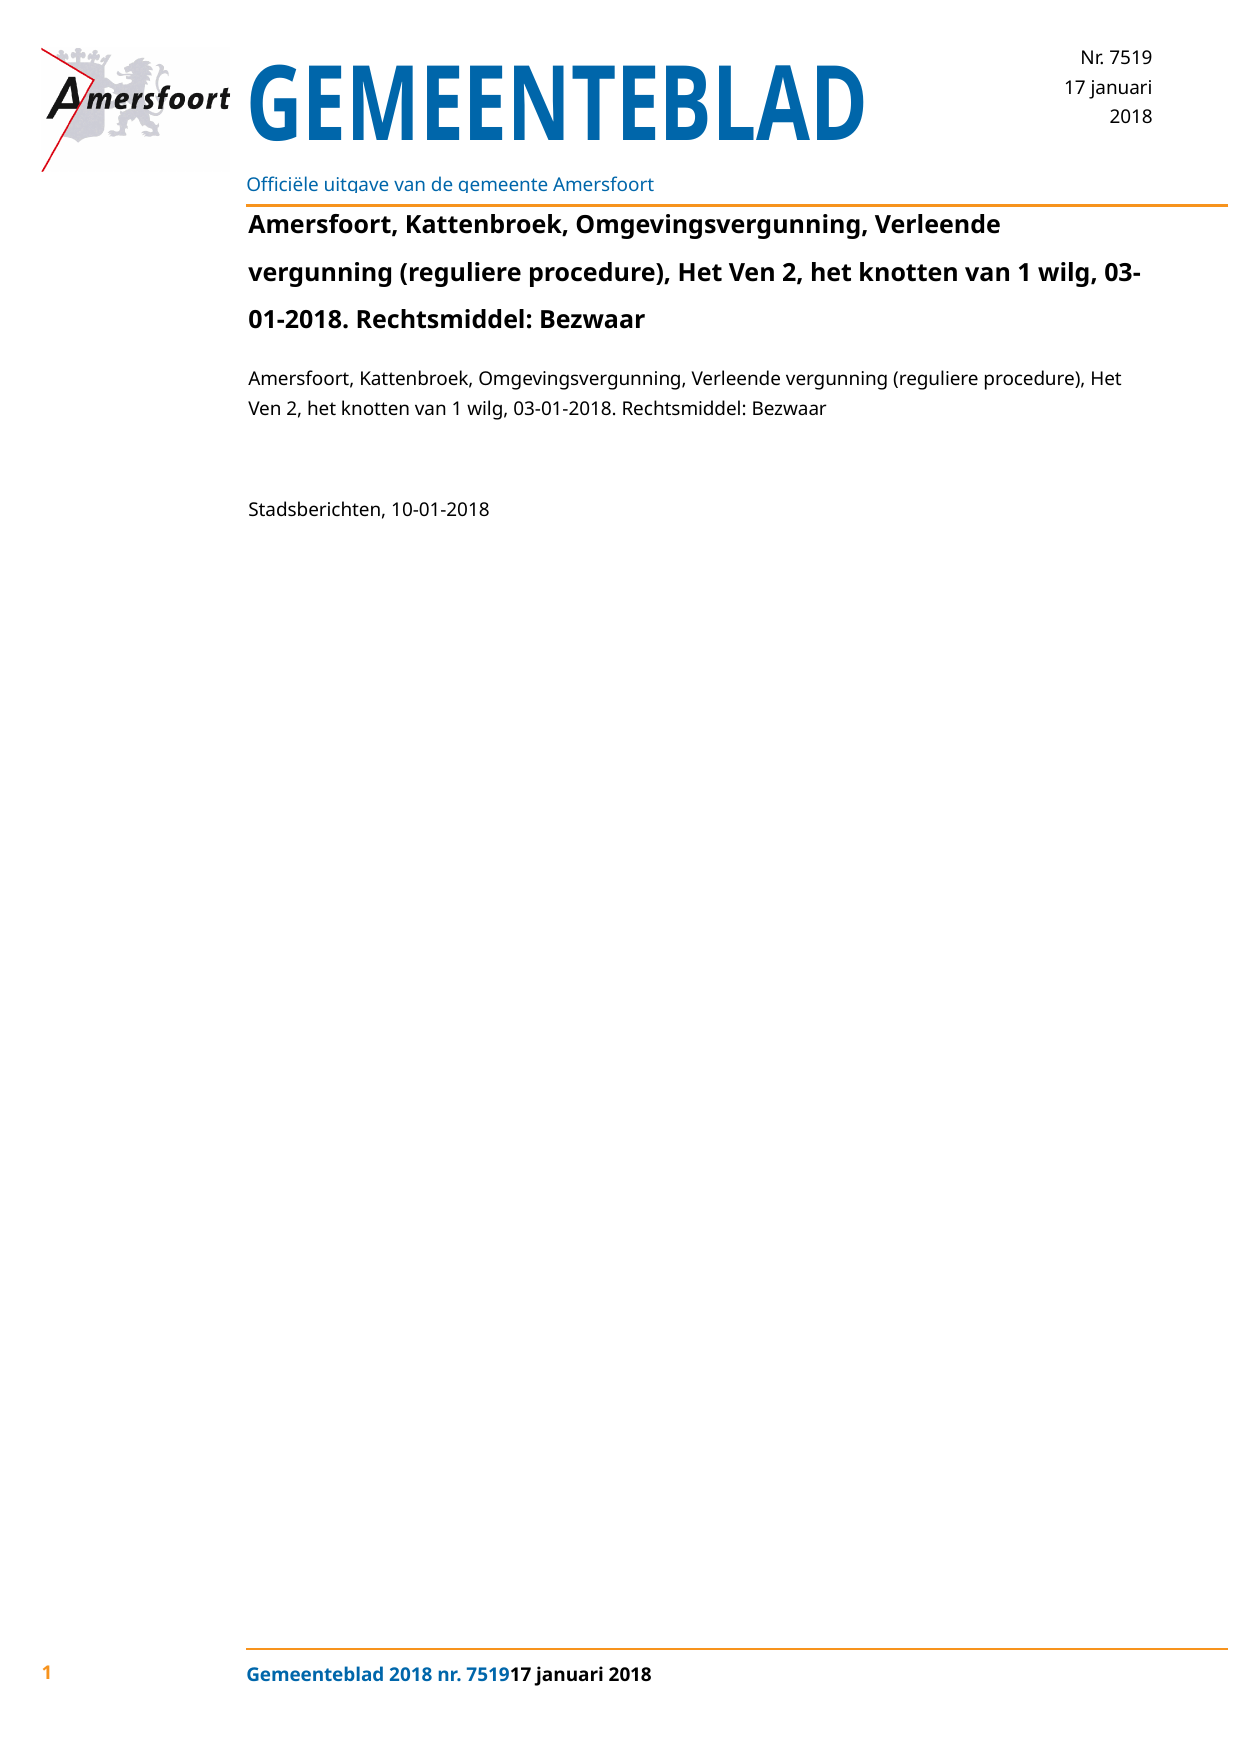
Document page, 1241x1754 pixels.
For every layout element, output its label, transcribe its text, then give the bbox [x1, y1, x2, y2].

picture [41, 47, 231, 172]
text Amersfoort, Kattenbroek, Omgevingsvergunning, Verleende vergunning (reguliere procedure), Het Ven 2, het knotten van 1 wilg, 03-01-2018. Rechtsmiddel: Bezwaar [248, 366, 1152, 421]
text Amersfoort, Kattenbroek, Omgevingsvergunning, Verleende vergunning (reguliere procedure), Het Ven 2, het knotten van 1 wilg, 03-01-2018. Rechtsmiddel: Bezwaar [248, 207, 1152, 336]
text Stadsberichten, 10-01-2018 [248, 496, 1152, 522]
